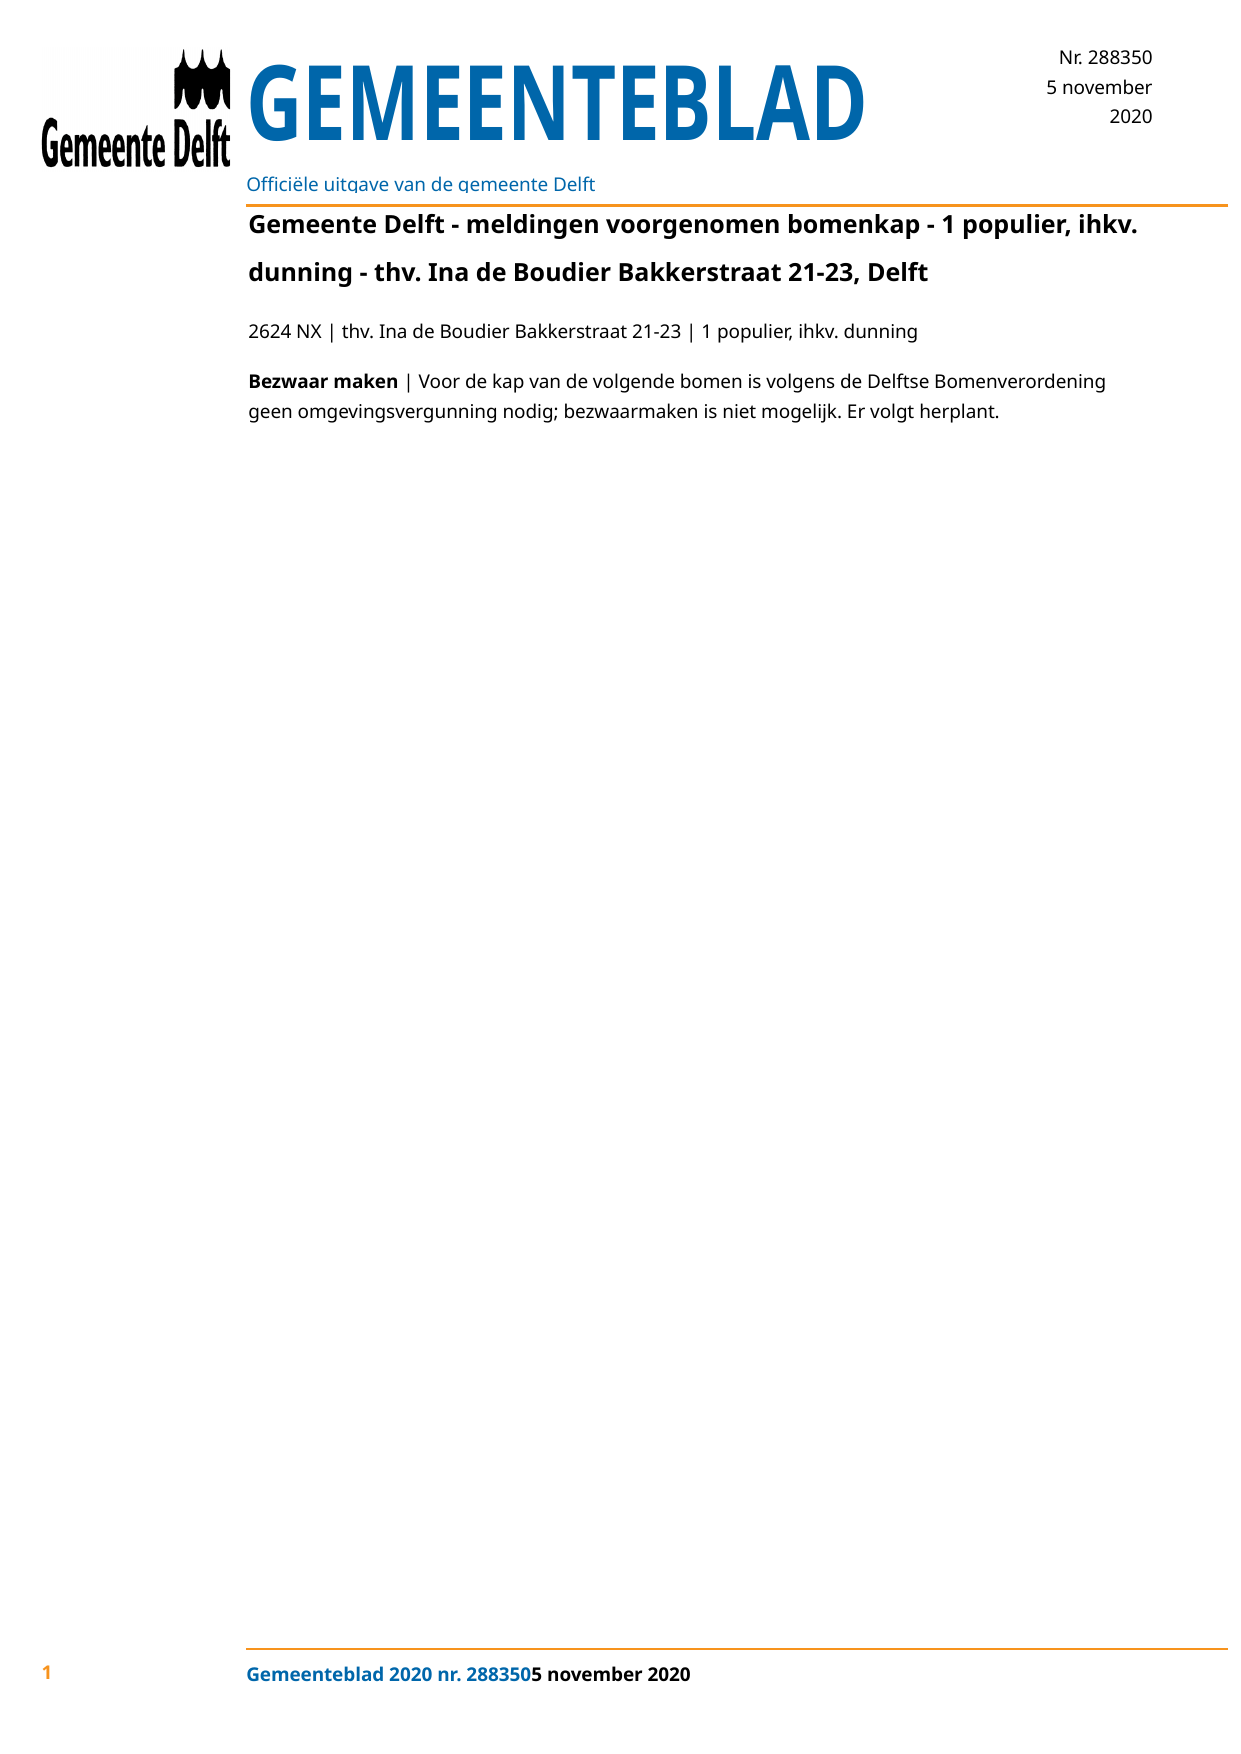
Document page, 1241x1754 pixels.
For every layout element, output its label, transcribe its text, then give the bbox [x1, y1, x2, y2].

text Gemeente Delft - meldingen voorgenomen bomenkap - 1 populier, ihkv. dunning - thv. Ina de Boudier Bakkerstraat 21-23, Delft [248, 207, 1152, 288]
text 2624 NX | thv. Ina de Boudier Bakkerstraat 21-23 | 1 populier, ihkv. dunning [248, 318, 1152, 344]
picture [41, 47, 231, 172]
text Bezwaar maken | Voor de kap van de volgende bomen is volgens de Delftse Bomenverordening geen omgevingsvergunning nodig; bezwaarmaken is niet mogelijk. Er volgt herplant. [248, 368, 1152, 424]
